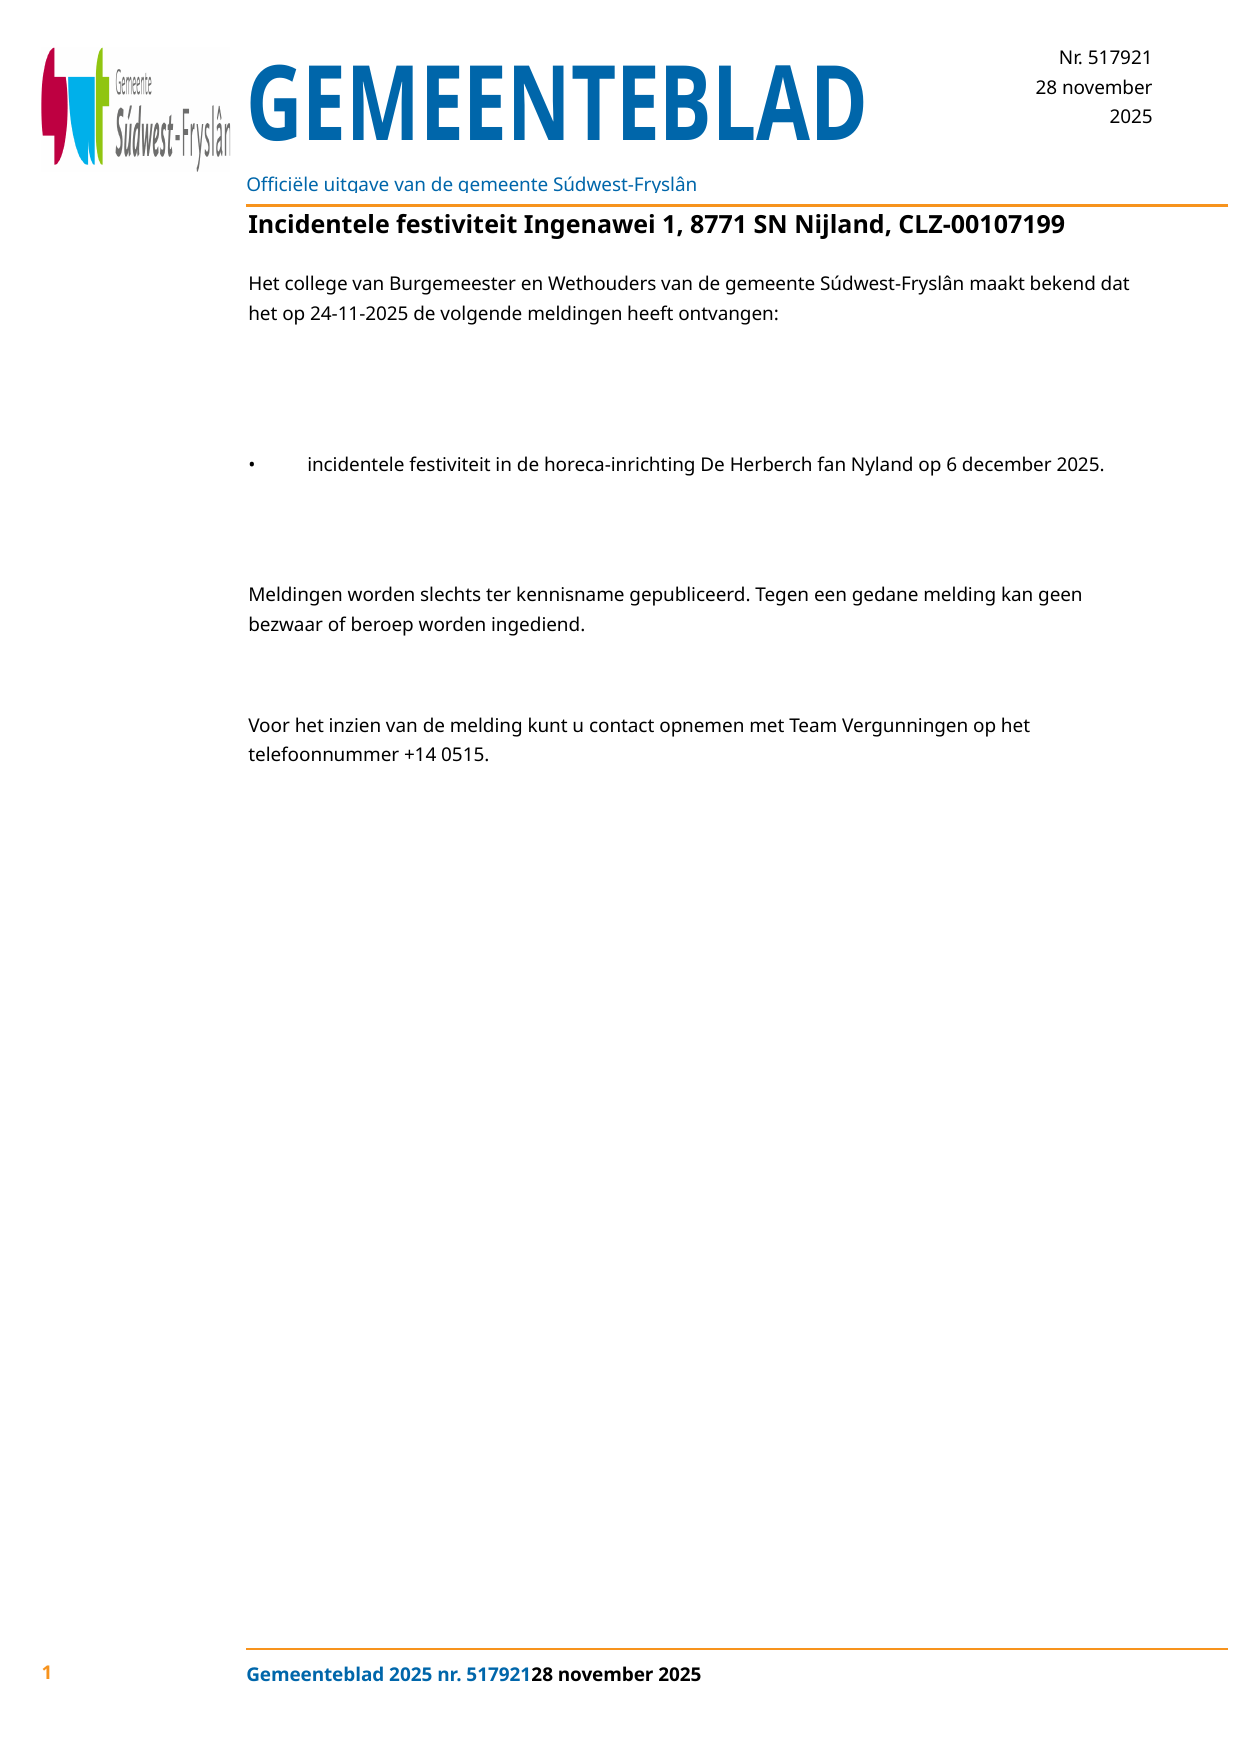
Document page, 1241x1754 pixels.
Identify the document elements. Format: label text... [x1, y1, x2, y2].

list incidentele festiviteit in de horeca-inrichting De Herberch fan Nyland op 6 december 2025. [248, 451, 1152, 477]
picture [41, 47, 231, 172]
text Incidentele festiviteit Ingenawei 1, 8771 SN Nijland, CLZ-00107199 [248, 207, 1152, 241]
text Het college van Burgemeester en Wethouders van de gemeente Súdwest-Fryslân maakt bekend dat het op 24-11-2025 de volgende meldingen heeft ontvangen: [248, 270, 1152, 326]
text Voor het inzien van de melding kunt u contact opnemen met Team Vergunningen op het telefoonnummer +14 0515. [248, 712, 1152, 767]
text Meldingen worden slechts ter kennisname gepubliceerd. Tegen een gedane melding kan geen bezwaar of beroep worden ingediend. [248, 582, 1152, 637]
